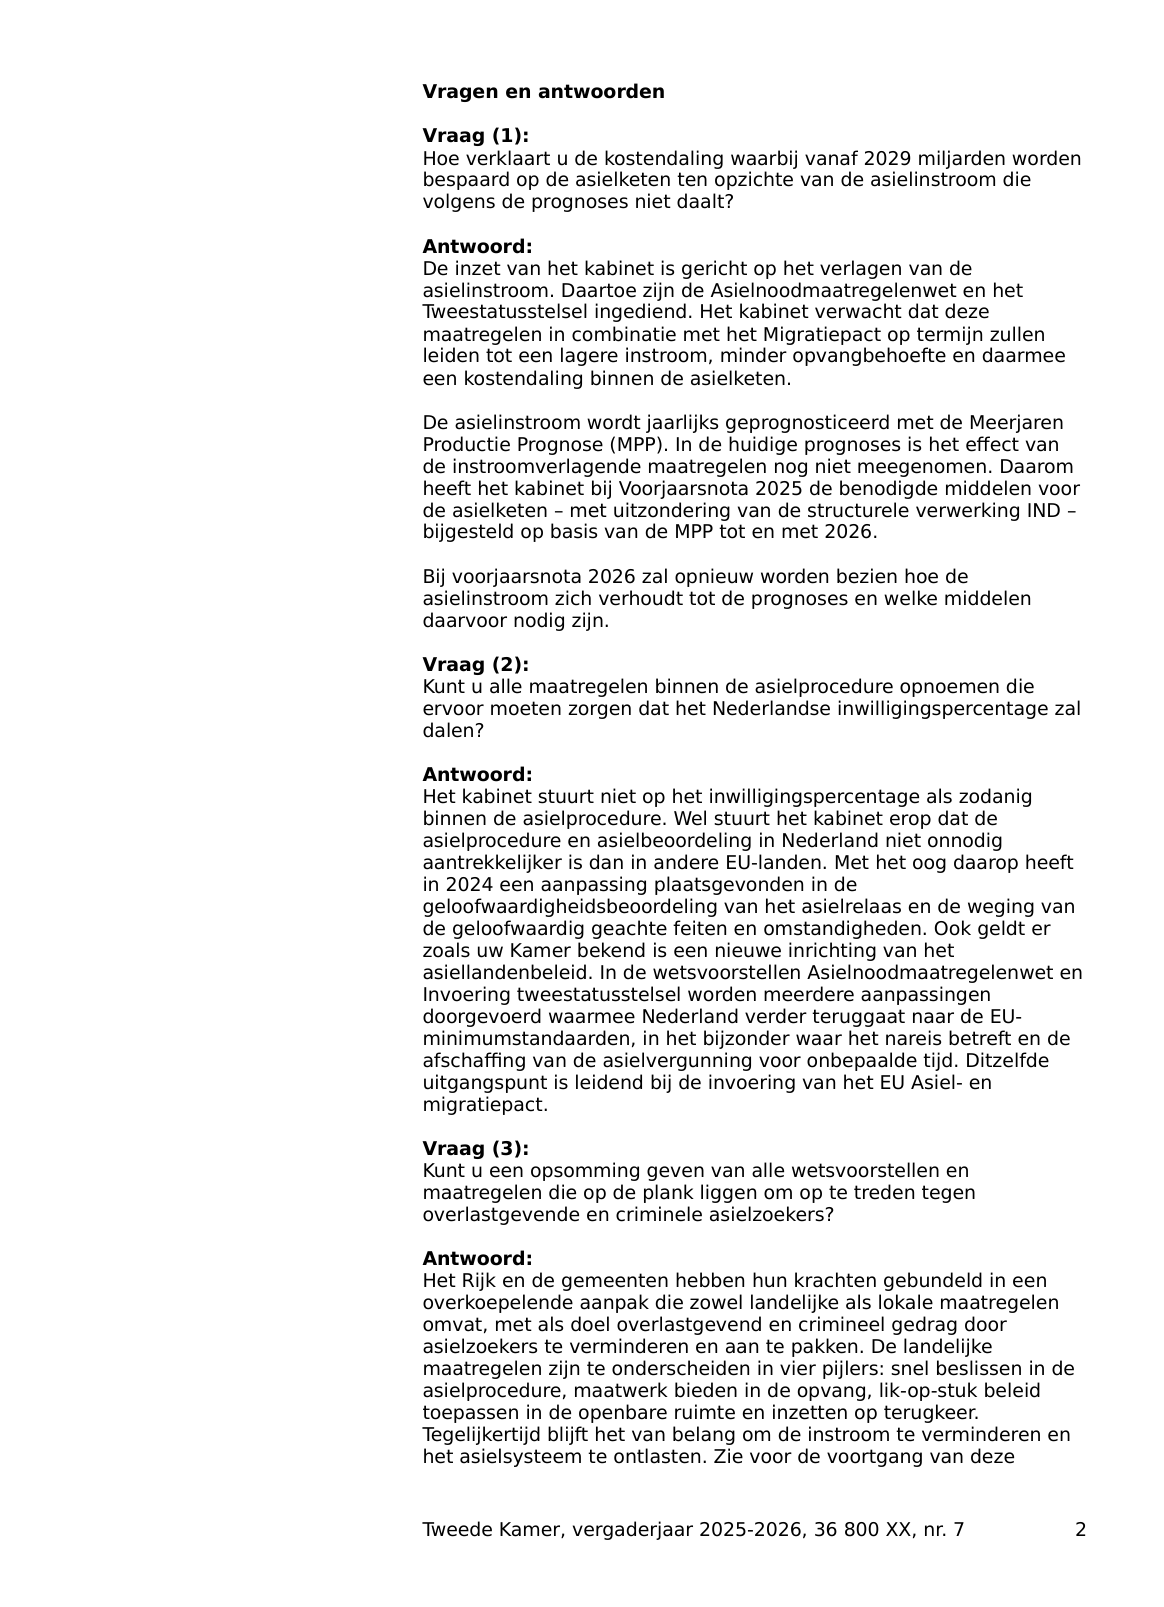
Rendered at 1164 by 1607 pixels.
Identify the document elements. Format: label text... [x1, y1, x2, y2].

text Vraag (1): [422, 125, 1087, 147]
text Hoe verklaart u de kostendaling waarbij vanaf 2029 miljarden worden bespaard op de asielketen ten opzichte van de asielinstroom die volgens de prognoses niet daalt? [422, 147, 1087, 213]
text Antwoord: [422, 764, 1087, 786]
text Het Rijk en de gemeenten hebben hun krachten gebundeld in een overkoepelende aanpak die zowel landelijke als lokale maatregelen omvat, met als doel overlastgevend en crimineel gedrag door asielzoekers te verminderen en aan te pakken. De landelijke maatregelen zijn te onderscheiden in vier pijlers: snel beslissen in de asielprocedure, maatwerk bieden in de opvang, lik-op-stuk beleid toepassen in de openbare ruimte en inzetten op terugkeer. Tegelijkertijd blijft het van belang om de instroom te verminderen en het asielsysteem te ontlasten. Zie voor de voortgang van deze [422, 1270, 1087, 1468]
subtitle Vragen en antwoorden [422, 81, 1087, 103]
text Kunt u een opsomming geven van alle wetsvoorstellen en maatregelen die op de plank liggen om op te treden tegen overlastgevende en criminele asielzoekers? [422, 1160, 1087, 1226]
text Het kabinet stuurt niet op het inwilligingspercentage als zodanig binnen de asielprocedure. Wel stuurt het kabinet erop dat de asielprocedure en asielbeoordeling in Nederland niet onnodig aantrekkelijker is dan in andere EU-landen. Met het oog daarop heeft in 2024 een aanpassing plaatsgevonden in de geloofwaardigheidsbeoordeling van het asielrelaas en de weging van de geloofwaardig geachte feiten en omstandigheden. Ook geldt er zoals uw Kamer bekend is een nieuwe inrichting van het asiellandenbeleid. In de wetsvoorstellen Asielnoodmaatregelenwet en Invoering tweestatusstelsel worden meerdere aanpassingen doorgevoerd waarmee Nederland verder teruggaat naar de EU-minimumstandaarden, in het bijzonder waar het nareis betreft en de afschaffing van de asielvergunning voor onbepaalde tijd. Ditzelfde uitgangspunt is leidend bij de invoering van het EU Asiel- en migratiepact. [422, 786, 1087, 1116]
text Vraag (3): [422, 1138, 1087, 1160]
text Bij voorjaarsnota 2026 zal opnieuw worden bezien hoe de asielinstroom zich verhoudt tot de prognoses en welke middelen daarvoor nodig zijn. [422, 566, 1087, 632]
text Antwoord: [422, 236, 1087, 257]
text Kunt u alle maatregelen binnen de asielprocedure opnoemen die ervoor moeten zorgen dat het Nederlandse inwilligingspercentage zal dalen? [422, 676, 1087, 742]
text De inzet van het kabinet is gericht op het verlagen van de asielinstroom. Daartoe zijn de Asielnoodmaatregelenwet en het Tweestatusstelsel ingediend. Het kabinet verwacht dat deze maatregelen in combinatie met het Migratiepact op termijn zullen leiden tot een lagere instroom, minder opvangbehoefte en daarmee een kostendaling binnen de asielketen. [422, 257, 1087, 389]
text De asielinstroom wordt jaarlijks geprognosticeerd met de Meerjaren Productie Prognose (MPP). In de huidige prognoses is het effect van de instroomverlagende maatregelen nog niet meegenomen. Daarom heeft het kabinet bij Voorjaarsnota 2025 de benodigde middelen voor de asielketen – met uitzondering van de structurele verwerking IND – bijgesteld op basis van de MPP tot en met 2026. [422, 412, 1087, 543]
text Antwoord: [422, 1248, 1087, 1270]
text Vraag (2): [422, 654, 1087, 676]
